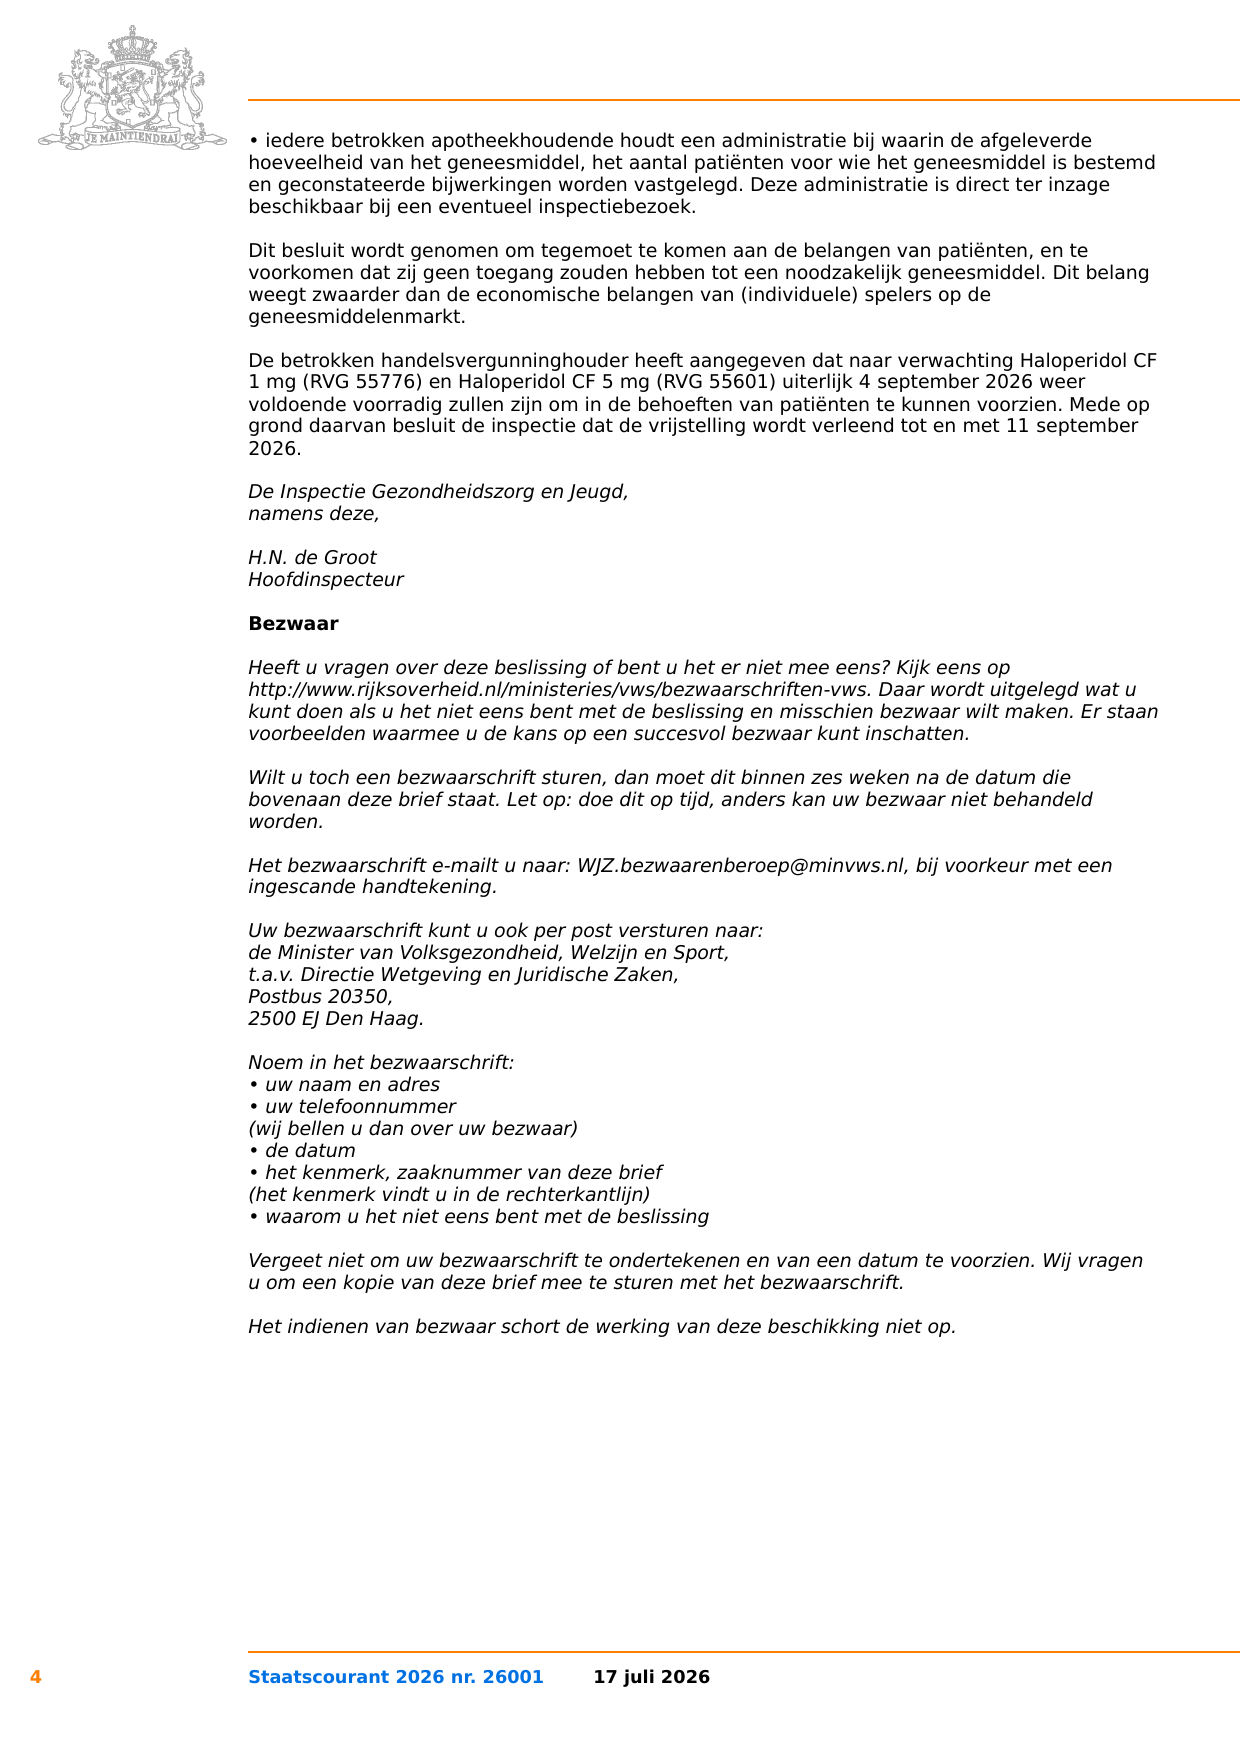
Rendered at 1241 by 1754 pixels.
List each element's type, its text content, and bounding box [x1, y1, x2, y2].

text • uw telefoonnummer [248, 1096, 1163, 1118]
text Postbus 20350, [248, 986, 1163, 1008]
text Bezwaar [248, 613, 1163, 635]
text Wilt u toch een bezwaarschrift sturen, dan moet dit binnen zes weken na de datum die bovenaan deze brief staat. Let op: doe dit op tijd, anders kan uw bezwaar niet behandeld worden. [248, 767, 1163, 833]
text De Inspectie Gezondheidszorg en Jeugd, namens deze, H.N. de Groot Hoofdinspecteur [248, 481, 1163, 591]
text Noem in het bezwaarschrift: [248, 1052, 1163, 1074]
text • de datum [248, 1140, 1163, 1162]
text de Minister van Volksgezondheid, Welzijn en Sport, [248, 942, 1163, 964]
text Heeft u vragen over deze beslissing of bent u het er niet mee eens? Kijk eens op http://www.rijksoverheid.nl/ministeries/vws/bezwaarschriften-vws. Daar wordt uitgelegd wat u kunt doen als u het niet eens bent met de beslissing en misschien bezwaar wilt maken. Er staan voorbeelden waarmee u de kans op een succesvol bezwaar kunt inschatten. [248, 657, 1163, 745]
text • uw naam en adres [248, 1074, 1163, 1096]
text De betrokken handelsvergunninghouder heeft aangegeven dat naar verwachting Haloperidol CF 1 mg (RVG 55776) en Haloperidol CF 5 mg (RVG 55601) uiterlijk 4 september 2026 weer voldoende voorradig zullen zijn om in de behoeften van patiënten te kunnen voorzien. Mede op grond daarvan besluit de inspectie dat de vrijstelling wordt verleend tot en met 11 september 2026. [248, 349, 1163, 459]
text • waarom u het niet eens bent met de beslissing [248, 1206, 1163, 1228]
text • iedere betrokken apotheekhoudende houdt een administratie bij waarin de afgeleverde hoeveelheid van het geneesmiddel, het aantal patiënten voor wie het geneesmiddel is bestemd en geconstateerde bijwerkingen worden vastgelegd. Deze administratie is direct ter inzage beschikbaar bij een eventueel inspectiebezoek. [248, 130, 1163, 218]
text (het kenmerk vindt u in de rechterkantlijn) [248, 1184, 1163, 1206]
text Uw bezwaarschrift kunt u ook per post versturen naar: [248, 920, 1163, 942]
text Dit besluit wordt genomen om tegemoet te komen aan de belangen van patiënten, en te voorkomen dat zij geen toegang zouden hebben tot een noodzakelijk geneesmiddel. Dit belang weegt zwaarder dan de economische belangen van (individuele) spelers op de geneesmiddelenmarkt. [248, 240, 1163, 328]
text 2500 EJ Den Haag. [248, 1008, 1163, 1030]
text • het kenmerk, zaaknummer van deze brief [248, 1162, 1163, 1184]
text t.a.v. Directie Wetgeving en Juridische Zaken, [248, 964, 1163, 986]
picture [38, 25, 227, 150]
text Het indienen van bezwaar schort de werking van deze beschikking niet op. [248, 1316, 1163, 1338]
text Vergeet niet om uw bezwaarschrift te ondertekenen en van een datum te voorzien. Wij vragen u om een kopie van deze brief mee te sturen met het bezwaarschrift. [248, 1250, 1163, 1294]
text Het bezwaarschrift e-mailt u naar: WJZ.bezwaarenberoep@minvws.nl, bij voorkeur met een ingescande handtekening. [248, 854, 1163, 898]
text (wij bellen u dan over uw bezwaar) [248, 1118, 1163, 1140]
